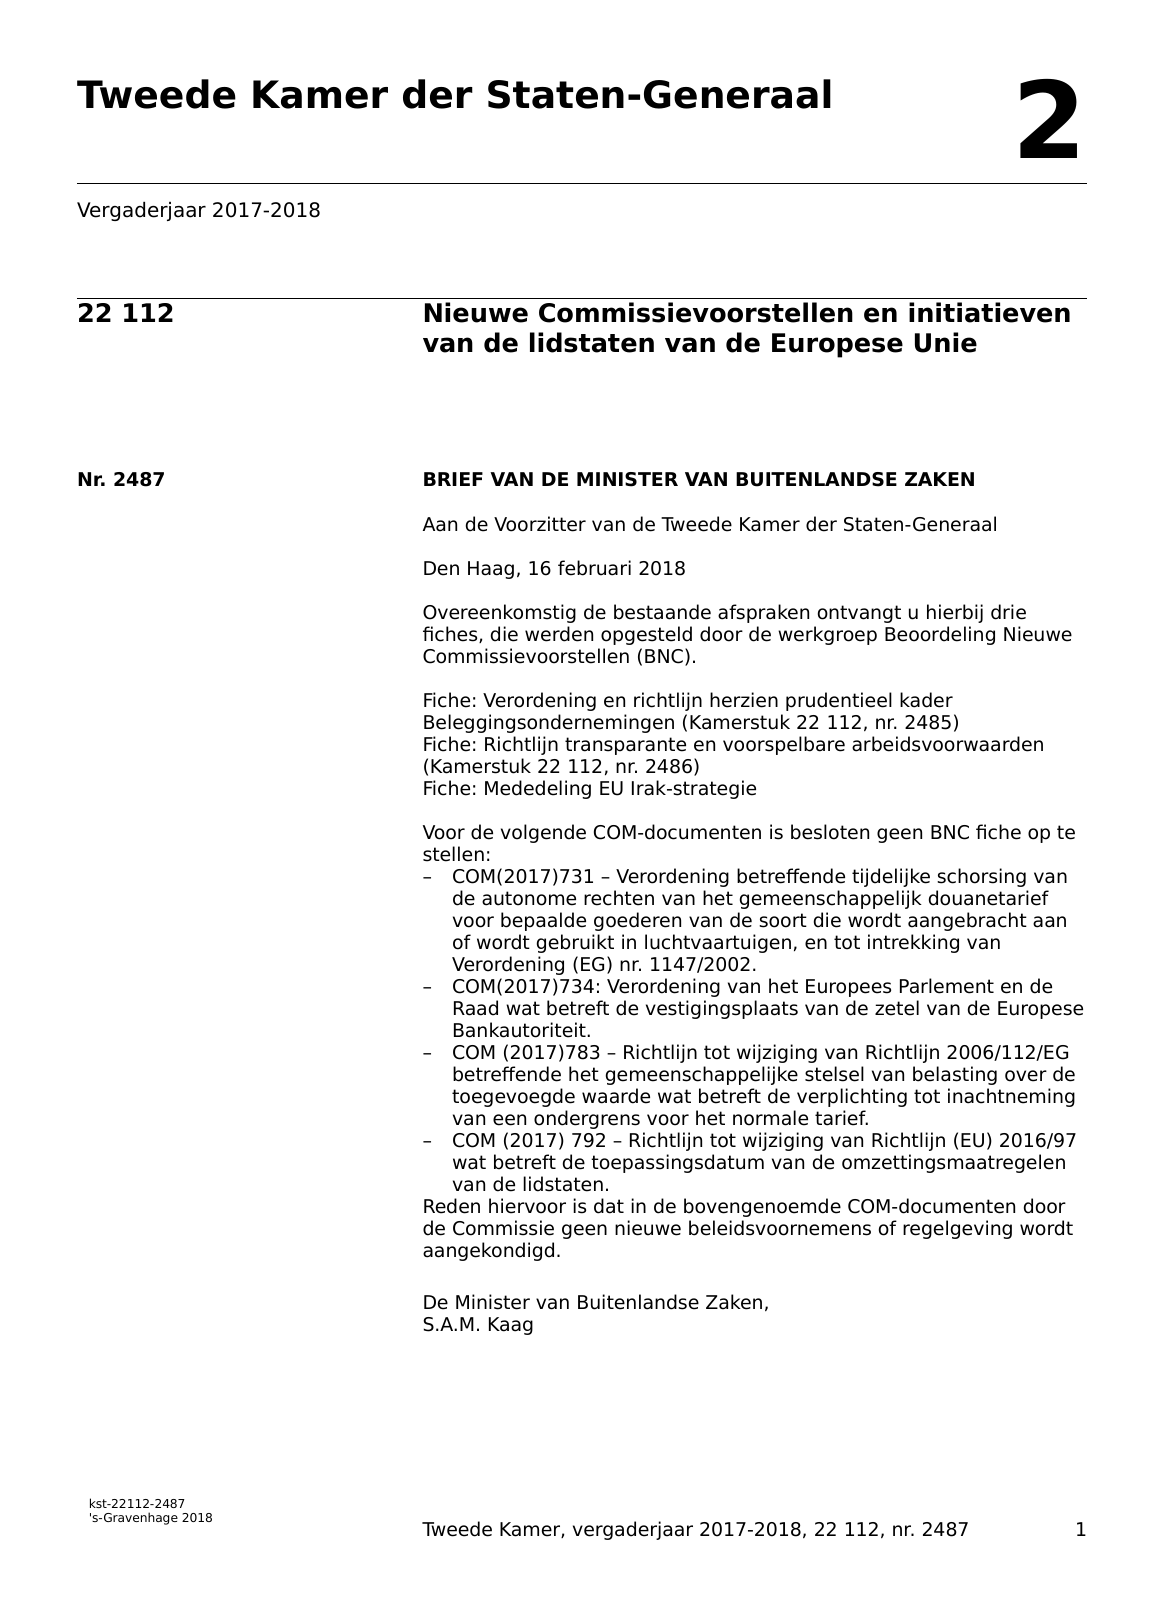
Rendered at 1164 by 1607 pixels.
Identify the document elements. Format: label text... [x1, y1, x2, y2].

text – COM (2017) 792 – Richtlijn tot wijziging van Richtlijn (EU) 2016/97 wat betreft de toepassingsdatum van de omzettingsmaatregelen van de lidstaten. [422, 1130, 1087, 1196]
text – COM(2017)734: Verordening van het Europees Parlement en de Raad wat betreft de vestigingsplaats van de zetel van de Europese Bankautoriteit. [422, 976, 1087, 1042]
text – COM (2017)783 – Richtlijn tot wijziging van Richtlijn 2006/112/EG betreffende het gemeenschappelijke stelsel van belasting over de toegevoegde waarde wat betreft de verplichting tot inachtneming van een ondergrens voor het normale tarief. [422, 1042, 1087, 1130]
text De Minister van Buitenlandse Zaken, S.A.M. Kaag [422, 1292, 1087, 1336]
text Voor de volgende COM-documenten is besloten geen BNC fiche op te stellen: [422, 822, 1087, 866]
text 's-Gravenhage 2018 [88, 1511, 323, 1525]
table_header 2 [886, 59, 1087, 183]
text Aan de Voorzitter van de Tweede Kamer der Staten-Generaal [422, 513, 1087, 536]
table_header Tweede Kamer der Staten-Generaal [77, 59, 886, 183]
text Reden hiervoor is dat in de bovengenoemde COM-documenten door de Commissie geen nieuwe beleidsvoornemens of regelgeving wordt aangekondigd. [422, 1196, 1087, 1262]
text kst-22112-2487 [88, 1497, 323, 1511]
text – COM(2017)731 – Verordening betreffende tijdelijke schorsing van de autonome rechten van het gemeenschappelijk douanetarief voor bepaalde goederen van de soort die wordt aangebracht aan of wordt gebruikt in luchtvaartuigen, en tot intrekking van Verordening (EG) nr. 1147/2002. [422, 866, 1087, 976]
text Overeenkomstig de bestaande afspraken ontvangt u hierbij drie fiches, die werden opgesteld door de werkgroep Beoordeling Nieuwe Commissievoorstellen (BNC). [422, 602, 1087, 668]
text Den Haag, 16 februari 2018 [422, 558, 1087, 580]
text Fiche: Verordening en richtlijn herzien prudentieel kader Beleggingsondernemingen (Kamerstuk 22 112, nr. 2485) [422, 690, 1087, 734]
subtitle Nr. 2487 BRIEF VAN DE MINISTER VAN BUITENLANDSE ZAKEN [77, 469, 1087, 491]
text Fiche: Mededeling EU Irak-strategie [422, 778, 1087, 800]
table_cell Vergaderjaar 2017-2018 [77, 184, 1087, 298]
subtitle 22 112 Nieuwe Commissievoorstellen en initiatieven van de lidstaten van de Europese Unie [77, 299, 1087, 358]
text Fiche: Richtlijn transparante en voorspelbare arbeidsvoorwaarden (Kamerstuk 22 112, nr. 2486) [422, 734, 1087, 778]
